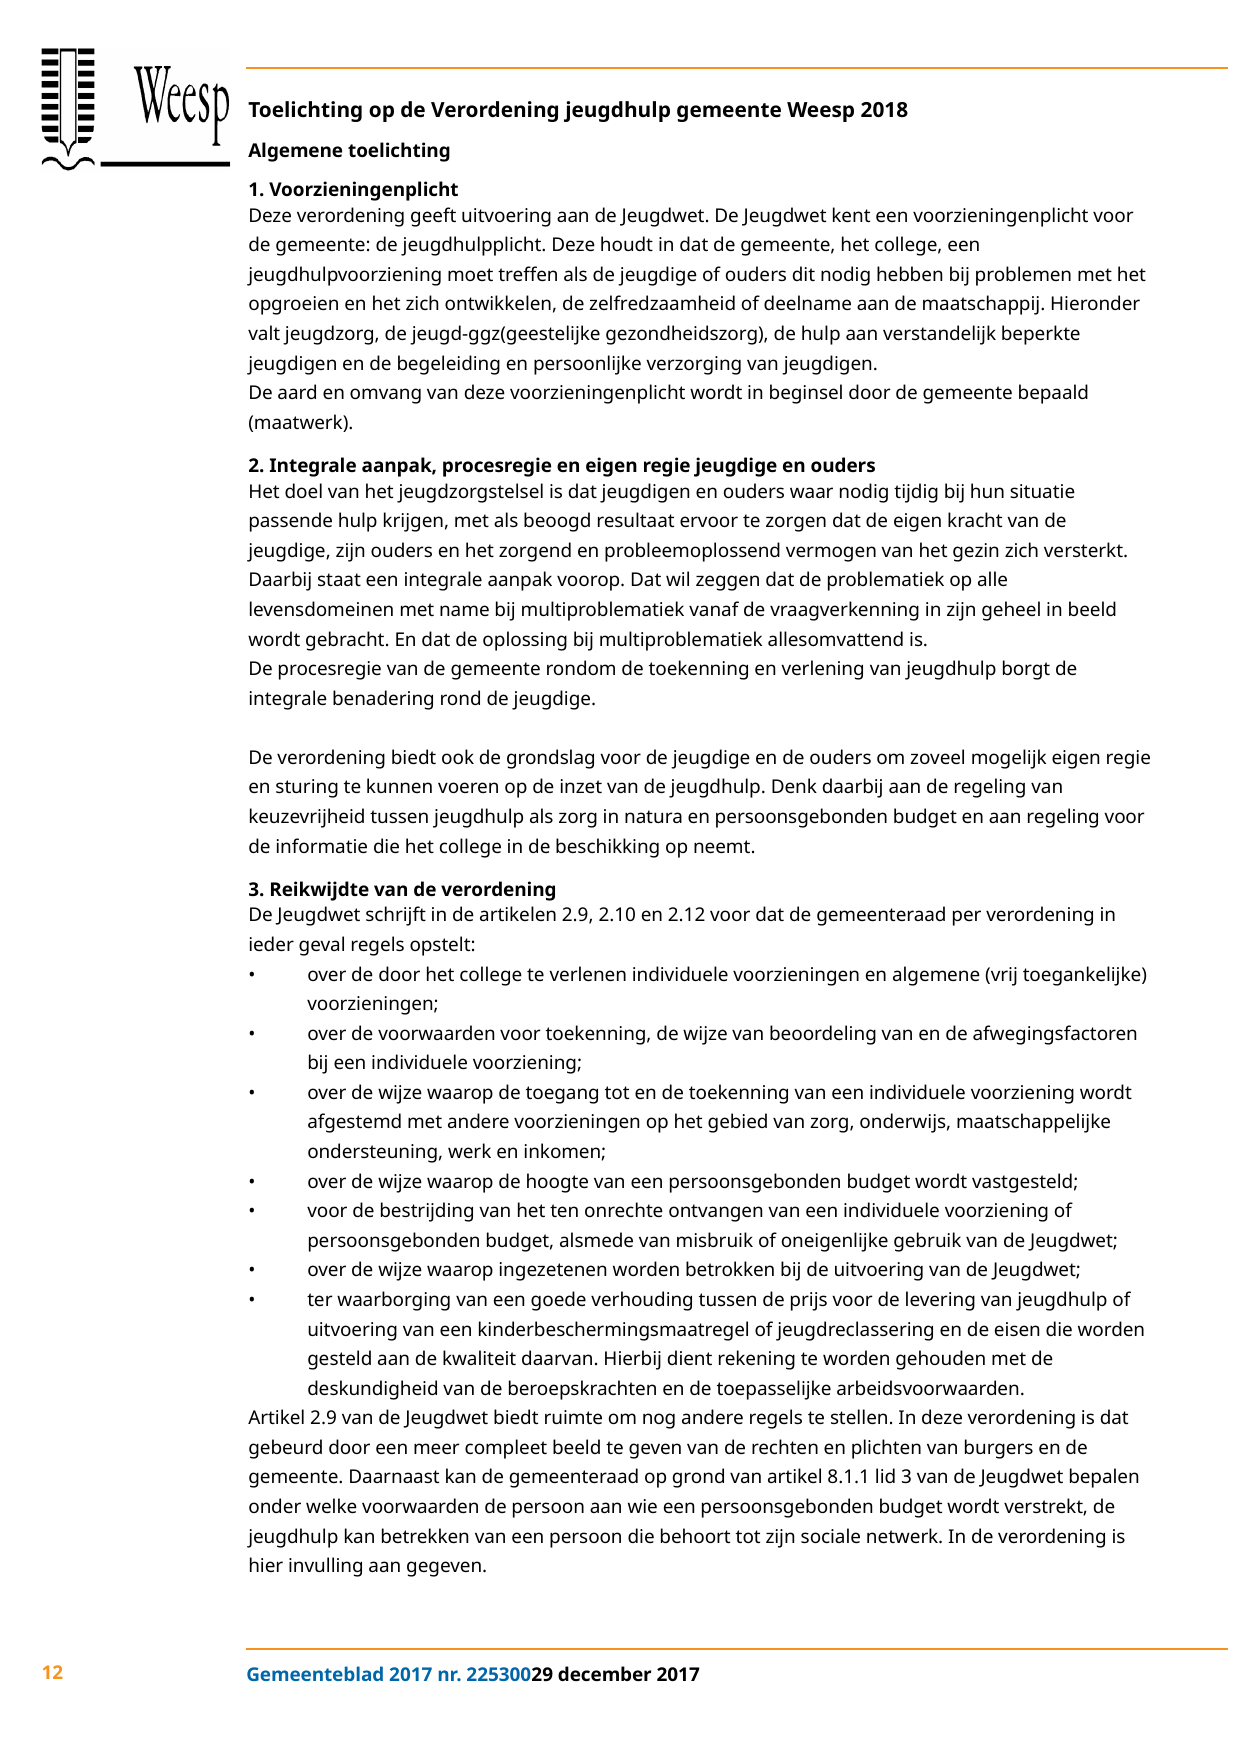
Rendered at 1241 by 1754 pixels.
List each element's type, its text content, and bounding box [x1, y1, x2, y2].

list voor de bestrijding van het ten onrechte ontvangen van een individuele voorziening of persoonsgebonden budget, alsmede van misbruik of oneigenlijke gebruik van de Jeugdwet; [248, 1197, 1152, 1253]
text De Jeugdwet schrijft in de artikelen 2.9, 2.10 en 2.12 voor dat de gemeenteraad per verordening in ieder geval regels opstelt: [248, 902, 1152, 957]
list over de wijze waarop de hoogte van een persoonsgebonden budget wordt vastgesteld; [248, 1168, 1152, 1194]
list over de wijze waarop de toegang tot en de toekenning van een individuele voorziening wordt afgestemd met andere voorzieningen op het gebied van zorg, onderwijs, maatschappelijke ondersteuning, werk en inkomen; [248, 1079, 1152, 1164]
list over de wijze waarop ingezetenen worden betrokken bij de uitvoering van de Jeugdwet; [248, 1257, 1152, 1282]
text De verordening biedt ook de grondslag voor de jeugdige en de ouders om zoveel mogelijk eigen regie en sturing te kunnen voeren op de inzet van de jeugdhulp. Denk daarbij aan de regeling van keuzevrijheid tussen jeugdhulp als zorg in natura en persoonsgebonden budget en aan regeling voor de informatie die het college in de beschikking op neemt. [248, 744, 1152, 858]
picture [41, 47, 231, 172]
text Deze verordening geeft uitvoering aan de Jeugdwet. De Jeugdwet kent een voorzieningenplicht voor de gemeente: de jeugdhulpplicht. Deze houdt in dat de gemeente, het college, een jeugdhulpvoorziening moet treffen als de jeugdige of ouders dit nodig hebben bij problemen met het opgroeien en het zich ontwikkelen, de zelfredzaamheid of deelname aan de maatschappij. Hieronder valt jeugdzorg, de jeugd-ggz(geestelijke gezondheidszorg), de hulp aan verstandelijk beperkte jeugdigen en de begeleiding en persoonlijke verzorging van jeugdigen. [248, 202, 1152, 376]
text Het doel van het jeugdzorgstelsel is dat jeugdigen en ouders waar nodig tijdig bij hun situatie passende hulp krijgen, met als beoogd resultaat ervoor te zorgen dat de eigen kracht van de jeugdige, zijn ouders en het zorgend en probleemoplossend vermogen van het gezin zich versterkt. Daarbij staat een integrale aanpak voorop. Dat wil zeggen dat de problematiek op alle levensdomeinen met name bij multiproblematiek vanaf de vraagverkenning in zijn geheel in beeld wordt gebracht. En dat de oplossing bij multiproblematiek allesomvattend is. [248, 478, 1152, 651]
list over de voorwaarden voor toekenning, de wijze van beoordeling van en de afwegingsfactoren bij een individuele voorziening; [248, 1020, 1152, 1075]
text De aard en omvang van deze voorzieningenplicht wordt in beginsel door de gemeente bepaald (maatwerk). [248, 379, 1152, 435]
text De procesregie van de gemeente rondom de toekenning en verlening van jeugdhulp borgt de integrale benadering rond de jeugdige. [248, 655, 1152, 711]
text Algemene toelichting [248, 137, 1152, 163]
text 1. Voorzieningenplicht [248, 176, 1152, 202]
list over de door het college te verlenen individuele voorzieningen en algemene (vrij toegankelijke) voorzieningen; [248, 961, 1152, 1016]
list ter waarborging van een goede verhouding tussen de prijs voor de levering van jeugdhulp of uitvoering van een kinderbeschermingsmaatregel of jeugdreclassering en de eisen die worden gesteld aan de kwaliteit daarvan. Hierbij dient rekening te worden gehouden met de deskundigheid van de beroepskrachten en de toepasselijke arbeidsvoorwaarden. [248, 1286, 1152, 1401]
text Artikel 2.9 van de Jeugdwet biedt ruimte om nog andere regels te stellen. In deze verordening is dat gebeurd door een meer compleet beeld te geven van de rechten en plichten van burgers en de gemeente. Daarnaast kan de gemeenteraad op grond van artikel 8.1.1 lid 3 van de Jeugdwet bepalen onder welke voorwaarden de persoon aan wie een persoonsgebonden budget wordt verstrekt, de jeugdhulp kan betrekken van een persoon die behoort tot zijn sociale netwerk. In de verordening is hier invulling aan gegeven. [248, 1404, 1152, 1578]
text 3. Reikwijdte van de verordening [248, 876, 1152, 902]
text Toelichting op de Verordening jeugdhulp gemeente Weesp 2018 [248, 95, 1152, 123]
text 2. Integrale aanpak, procesregie en eigen regie jeugdige en ouders [248, 452, 1152, 478]
